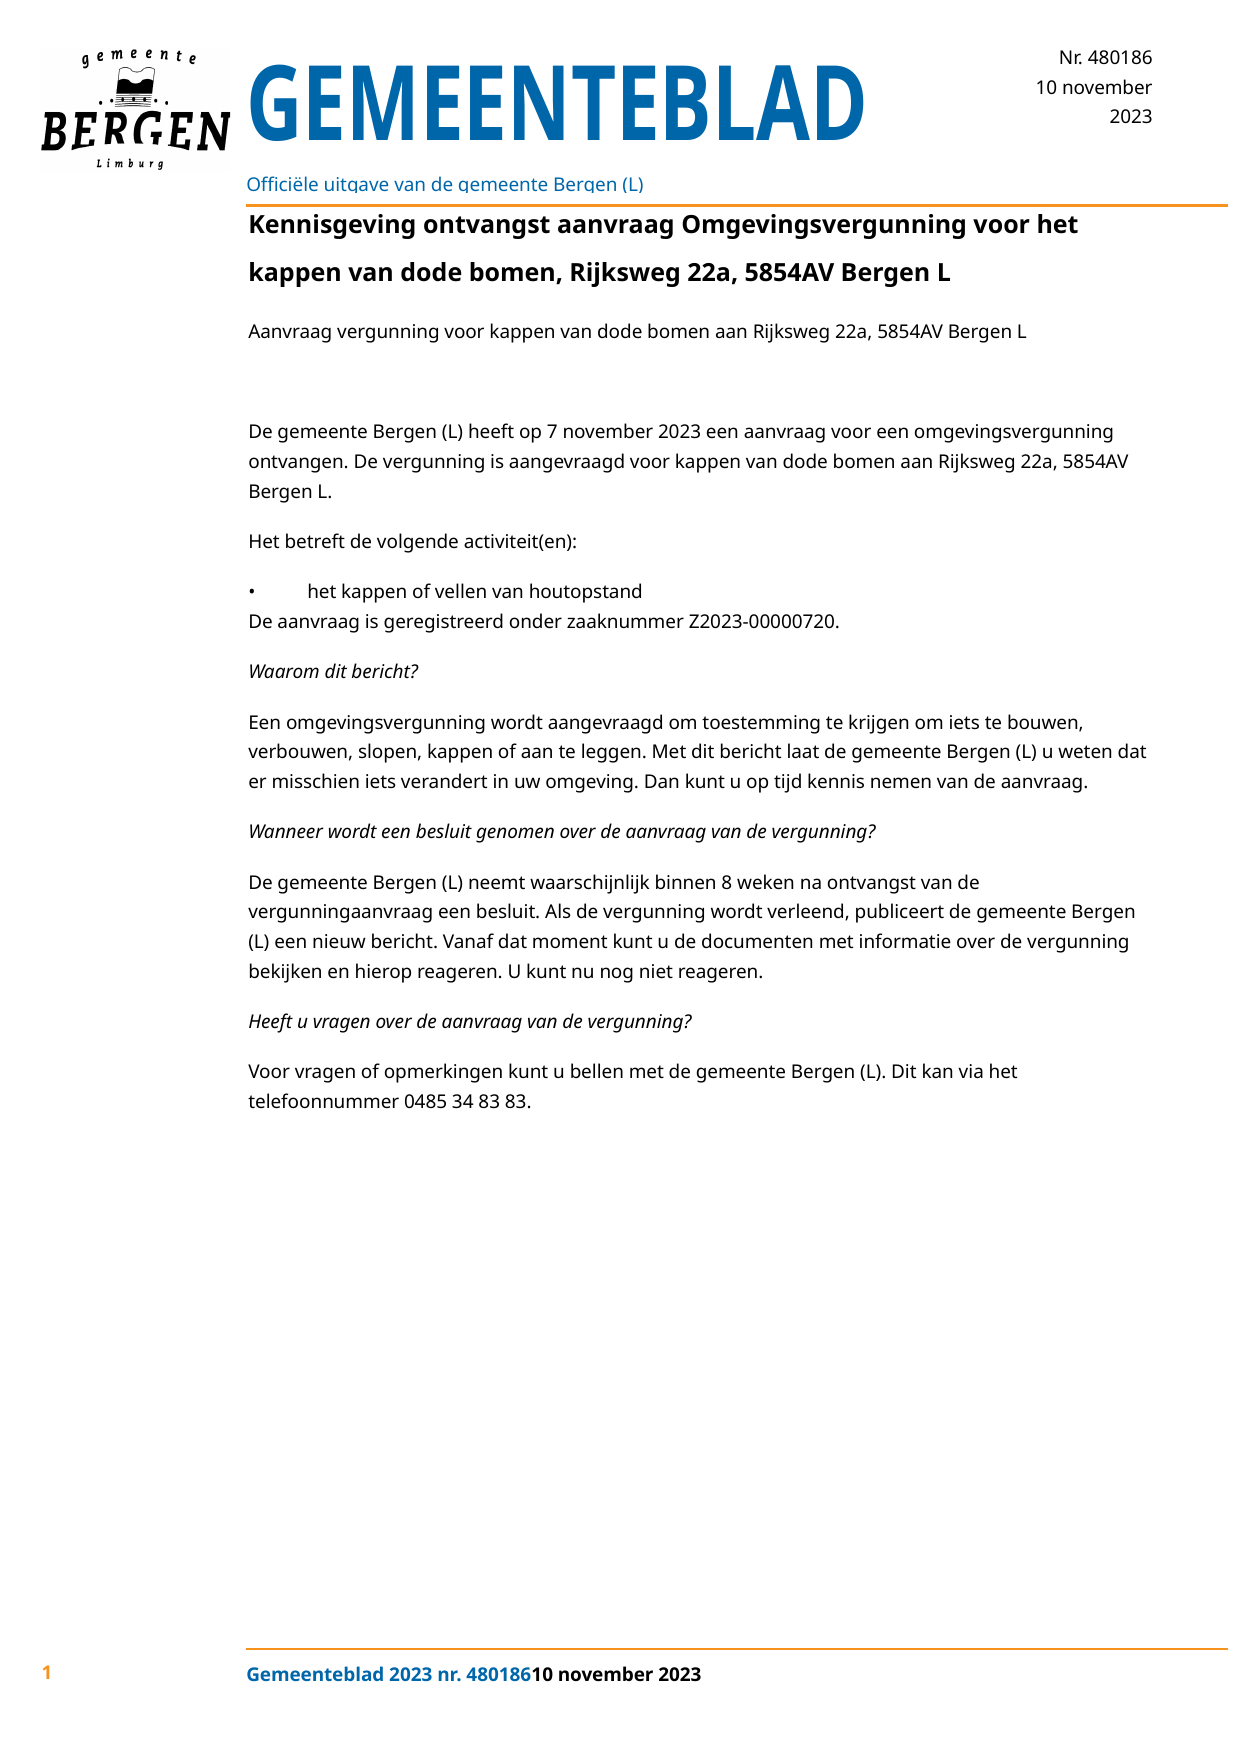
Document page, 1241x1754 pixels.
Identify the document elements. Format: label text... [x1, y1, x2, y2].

text Een omgevingsvergunning wordt aangevraagd om toestemming te krijgen om iets te bouwen, verbouwen, slopen, kappen of aan te leggen. Met dit bericht laat de gemeente Bergen (L) u weten dat er misschien iets verandert in uw omgeving. Dan kunt u op tijd kennis nemen van de aanvraag. [248, 709, 1152, 794]
text Het betreft de volgende activiteit(en): [248, 528, 1152, 554]
picture [41, 47, 231, 172]
text De gemeente Bergen (L) neemt waarschijnlijk binnen 8 weken na ontvangst van de vergunningaanvraag een besluit. Als de vergunning wordt verleend, publiceert de gemeente Bergen (L) een nieuw bericht. Vanaf dat moment kunt u de documenten met informatie over de vergunning bekijken en hierop reageren. U kunt nu nog niet reageren. [248, 869, 1152, 984]
text Voor vragen of opmerkingen kunt u bellen met de gemeente Bergen (L). Dit kan via het telefoonnummer 0485 34 83 83. [248, 1059, 1152, 1114]
text Wanneer wordt een besluit genomen over de aanvraag van de vergunning? [248, 819, 1152, 844]
text Kennisgeving ontvangst aanvraag Omgevingsvergunning voor het kappen van dode bomen, Rijksweg 22a, 5854AV Bergen L [248, 207, 1152, 288]
text De aanvraag is geregistreerd onder zaaknummer Z2023-00000720. [248, 608, 1152, 634]
text Heeft u vragen over de aanvraag van de vergunning? [248, 1008, 1152, 1034]
text Aanvraag vergunning voor kappen van dode bomen aan Rijksweg 22a, 5854AV Bergen L [248, 318, 1152, 344]
text De gemeente Bergen (L) heeft op 7 november 2023 een aanvraag voor een omgevingsvergunning ontvangen. De vergunning is aangevraagd voor kappen van dode bomen aan Rijksweg 22a, 5854AV Bergen L. [248, 419, 1152, 504]
list het kappen of vellen van houtopstand [248, 579, 1152, 604]
text Waarom dit bericht? [248, 659, 1152, 684]
